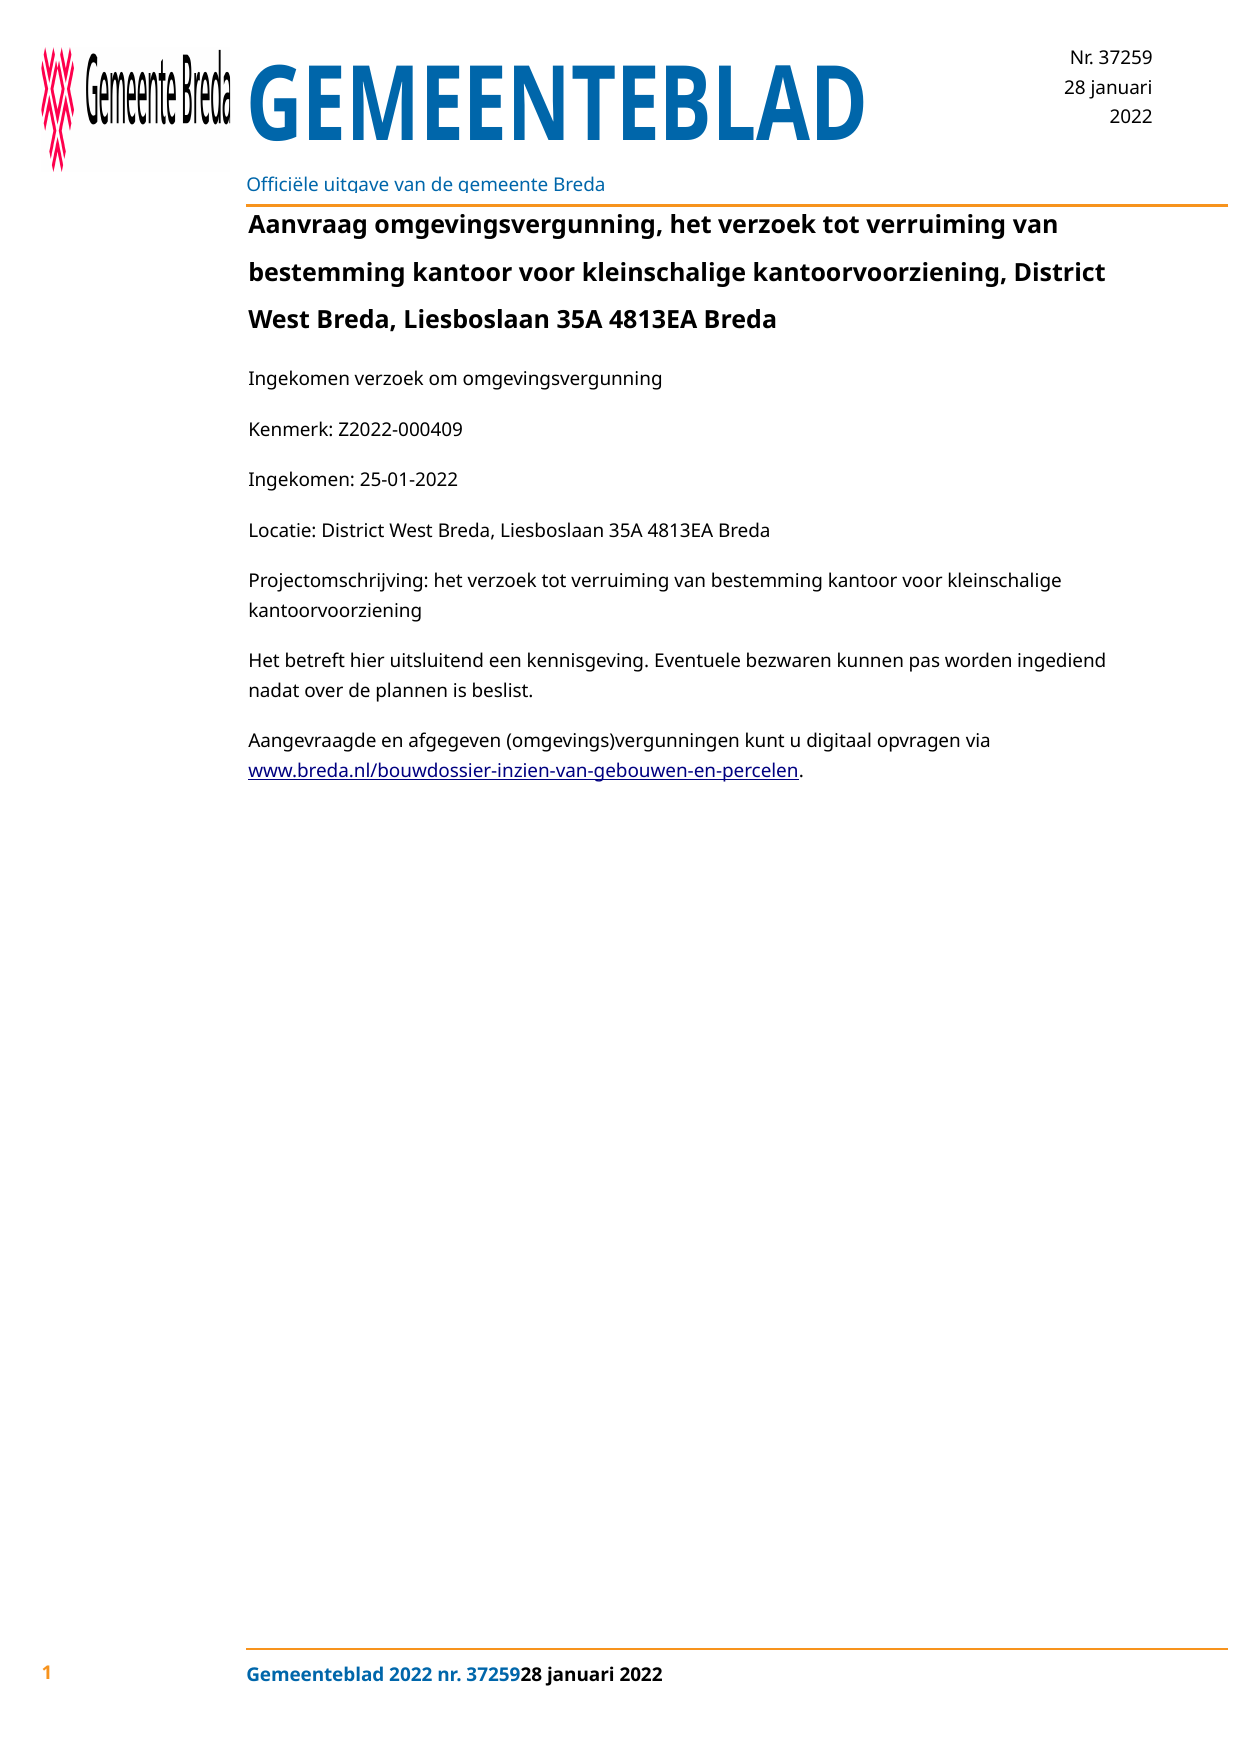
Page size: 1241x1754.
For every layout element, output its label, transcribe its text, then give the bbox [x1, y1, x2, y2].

text Ingekomen: 25-01-2022 [248, 466, 1152, 492]
text Het betreft hier uitsluitend een kennisgeving. Eventuele bezwaren kunnen pas worden ingediend nadat over de plannen is beslist. [248, 647, 1152, 702]
text Ingekomen verzoek om omgevingsvergunning [248, 366, 1152, 391]
text Aangevraagde en afgegeven (omgevings)vergunningen kunt u digitaal opvragen via www.breda.nl/bouwdossier-inzien-van-gebouwen-en-percelen. [248, 727, 1152, 782]
picture [41, 47, 231, 172]
text Locatie: District West Breda, Liesboslaan 35A 4813EA Breda [248, 517, 1152, 542]
text Kenmerk: Z2022-000409 [248, 416, 1152, 442]
text Projectomschrijving: het verzoek tot verruiming van bestemming kantoor voor kleinschalige kantoorvoorziening [248, 567, 1152, 622]
text Aanvraag omgevingsvergunning, het verzoek tot verruiming van bestemming kantoor voor kleinschalige kantoorvoorziening, District West Breda, Liesboslaan 35A 4813EA Breda [248, 207, 1152, 336]
